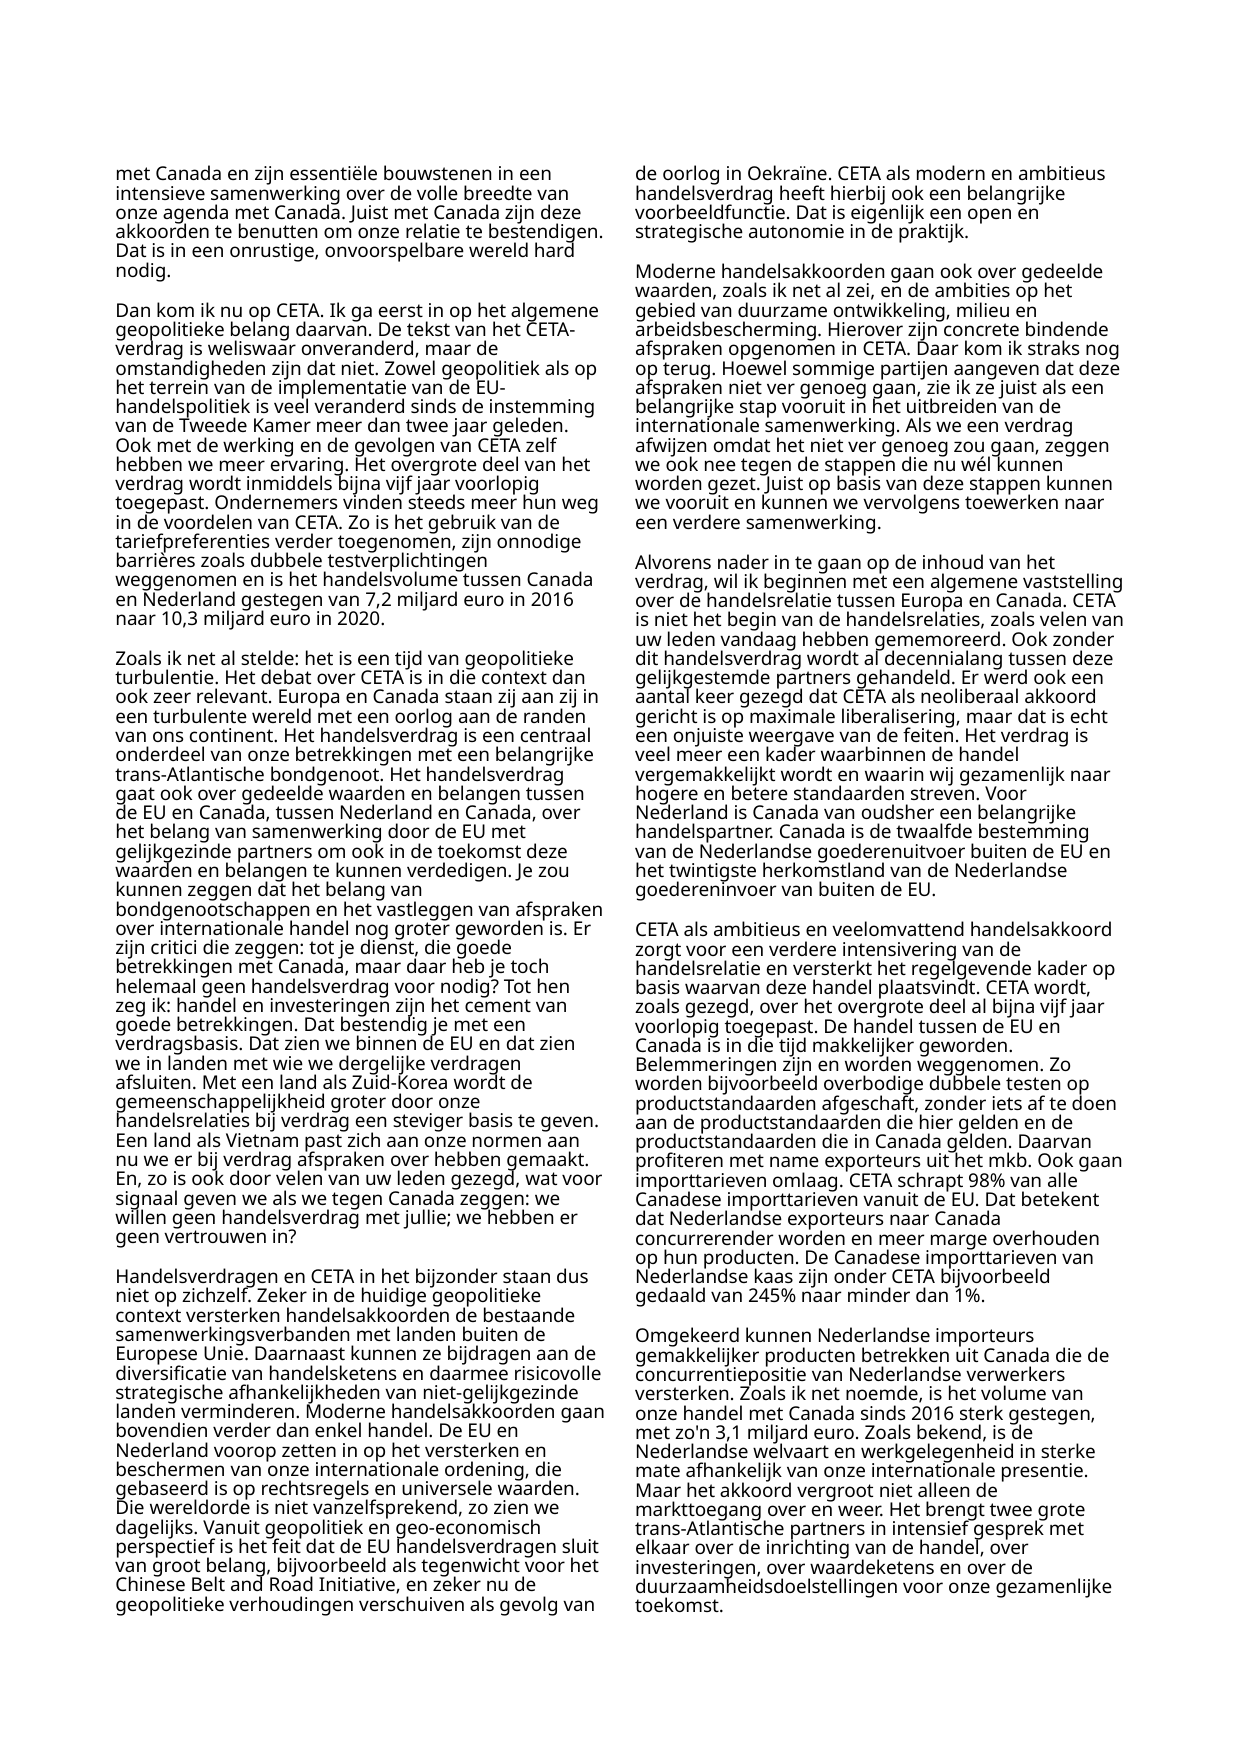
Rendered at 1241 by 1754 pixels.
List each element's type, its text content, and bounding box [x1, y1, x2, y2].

text met Canada en zijn essentiële bouwstenen in een intensieve samenwerking over de volle breedte van onze agenda met Canada. Juist met Canada zijn deze akkoorden te benutten om onze relatie te bestendigen. Dat is in een onrustige, onvoorspelbare wereld hard nodig. [115, 165, 605, 281]
text Alvorens nader in te gaan op de inhoud van het verdrag, wil ik beginnen met een algemene vaststelling over de handelsrelatie tussen Europa en Canada. CETA is niet het begin van de handelsrelaties, zoals velen van uw leden vandaag hebben gememoreerd. Ook zonder dit handelsverdrag wordt al decennialang tussen deze gelijkgestemde partners gehandeld. Er werd ook een aantal keer gezegd dat CETA als neoliberaal akkoord gericht is op maximale liberalisering, maar dat is echt een onjuiste weergave van de feiten. Het verdrag is veel meer een kader waarbinnen de handel vergemakkelijkt wordt en waarin wij gezamenlijk naar hogere en betere standaarden streven. Voor Nederland is Canada van oudsher een belangrijke handelspartner. Canada is de twaalfde bestemming van de Nederlandse goederenuitvoer buiten de EU en het twintigste herkomstland van de Nederlandse goedereninvoer van buiten de EU. [635, 554, 1125, 901]
text Moderne handelsakkoorden gaan ook over gedeelde waarden, zoals ik net al zei, en de ambities op het gebied van duurzame ontwikkeling, milieu en arbeidsbescherming. Hierover zijn concrete bindende afspraken opgenomen in CETA. Daar kom ik straks nog op terug. Hoewel sommige partijen aangeven dat deze afspraken niet ver genoeg gaan, zie ik ze juist als een belangrijke stap vooruit in het uitbreiden van de internationale samenwerking. Als we een verdrag afwijzen omdat het niet ver genoeg zou gaan, zeggen we ook nee tegen de stappen die nu wél kunnen worden gezet. Juist op basis van deze stappen kunnen we vooruit en kunnen we vervolgens toewerken naar een verdere samenwerking. [635, 263, 1125, 533]
text Dan kom ik nu op CETA. Ik ga eerst in op het algemene geopolitieke belang daarvan. De tekst van het CETA-verdrag is weliswaar onveranderd, maar de omstandigheden zijn dat niet. Zowel geopolitiek als op het terrein van de implementatie van de EU-handelspolitiek is veel veranderd sinds de instemming van de Tweede Kamer meer dan twee jaar geleden. Ook met de werking en de gevolgen van CETA zelf hebben we meer ervaring. Het overgrote deel van het verdrag wordt inmiddels bijna vijf jaar voorlopig toegepast. Ondernemers vinden steeds meer hun weg in de voordelen van CETA. Zo is het gebruik van de tariefpreferenties verder toegenomen, zijn onnodige barrières zoals dubbele testverplichtingen weggenomen en is het handelsvolume tussen Canada en Nederland gestegen van 7,2 miljard euro in 2016 naar 10,3 miljard euro in 2020. [115, 302, 605, 629]
text de oorlog in Oekraïne. CETA als modern en ambitieus handelsverdrag heeft hierbij ook een belangrijke voorbeeldfunctie. Dat is eigenlijk een open en strategische autonomie in de praktijk. [635, 165, 1125, 242]
text Zoals ik net al stelde: het is een tijd van geopolitieke turbulentie. Het debat over CETA is in die context dan ook zeer relevant. Europa en Canada staan zij aan zij in een turbulente wereld met een oorlog aan de randen van ons continent. Het handelsverdrag is een centraal onderdeel van onze betrekkingen met een belangrijke trans-Atlantische bondgenoot. Het handelsverdrag gaat ook over gedeelde waarden en belangen tussen de EU en Canada, tussen Nederland en Canada, over het belang van samenwerking door de EU met gelijkgezinde partners om ook in de toekomst deze waarden en belangen te kunnen verdedigen. Je zou kunnen zeggen dat het belang van bondgenootschappen en het vastleggen van afspraken over internationale handel nog groter geworden is. Er zijn critici die zeggen: tot je dienst, die goede betrekkingen met Canada, maar daar heb je toch helemaal geen handelsverdrag voor nodig? Tot hen zeg ik: handel en investeringen zijn het cement van goede betrekkingen. Dat bestendig je met een verdragsbasis. Dat zien we binnen de EU en dat zien we in landen met wie we dergelijke verdragen afsluiten. Met een land als Zuid-Korea wordt de gemeenschappelijkheid groter door onze handelsrelaties bij verdrag een steviger basis te geven. Een land als Vietnam past zich aan onze normen aan nu we er bij verdrag afspraken over hebben gemaakt. En, zo is ook door velen van uw leden gezegd, wat voor signaal geven we als we tegen Canada zeggen: we willen geen handelsverdrag met jullie; we hebben er geen vertrouwen in? [115, 650, 605, 1247]
text Omgekeerd kunnen Nederlandse importeurs gemakkelijker producten betrekken uit Canada die de concurrentiepositie van Nederlandse verwerkers versterken. Zoals ik net noemde, is het volume van onze handel met Canada sinds 2016 sterk gestegen, met zo'n 3,1 miljard euro. Zoals bekend, is de Nederlandse welvaart en werkgelegenheid in sterke mate afhankelijk van onze internationale presentie. Maar het akkoord vergroot niet alleen de markttoegang over en weer. Het brengt twee grote trans-Atlantische partners in intensief gesprek met elkaar over de inrichting van de handel, over investeringen, over waardeketens en over de duurzaamheidsdoelstellingen voor onze gezamenlijke toekomst. [635, 1327, 1125, 1616]
text CETA als ambitieus en veelomvattend handelsakkoord zorgt voor een verdere intensivering van de handelsrelatie en versterkt het regelgevende kader op basis waarvan deze handel plaatsvindt. CETA wordt, zoals gezegd, over het overgrote deel al bijna vijf jaar voorlopig toegepast. De handel tussen de EU en Canada is in die tijd makkelijker geworden. Belemmeringen zijn en worden weggenomen. Zo worden bijvoorbeeld overbodige dubbele testen op productstandaarden afgeschaft, zonder iets af te doen aan de productstandaarden die hier gelden en de productstandaarden die in Canada gelden. Daarvan profiteren met name exporteurs uit het mkb. Ook gaan importtarieven omlaag. CETA schrapt 98% van alle Canadese importtarieven vanuit de EU. Dat betekent dat Nederlandse exporteurs naar Canada concurrerender worden en meer marge overhouden op hun producten. De Canadese importtarieven van Nederlandse kaas zijn onder CETA bijvoorbeeld gedaald van 245% naar minder dan 1%. [635, 921, 1125, 1307]
text Handelsverdragen en CETA in het bijzonder staan dus niet op zichzelf. Zeker in de huidige geopolitieke context versterken handelsakkoorden de bestaande samenwerkingsverbanden met landen buiten de Europese Unie. Daarnaast kunnen ze bijdragen aan de diversificatie van handelsketens en daarmee risicovolle strategische afhankelijkheden van niet-gelijkgezinde landen verminderen. Moderne handelsakkoorden gaan bovendien verder dan enkel handel. De EU en Nederland voorop zetten in op het versterken en beschermen van onze internationale ordening, die gebaseerd is op rechtsregels en universele waarden. Die wereldorde is niet vanzelfsprekend, zo zien we dagelijks. Vanuit geopolitiek en geo-economisch perspectief is het feit dat de EU handelsverdragen sluit van groot belang, bijvoorbeeld als tegenwicht voor het Chinese Belt and Road Initiative, en zeker nu de geopolitieke verhoudingen verschuiven als gevolg van [115, 1268, 605, 1615]
